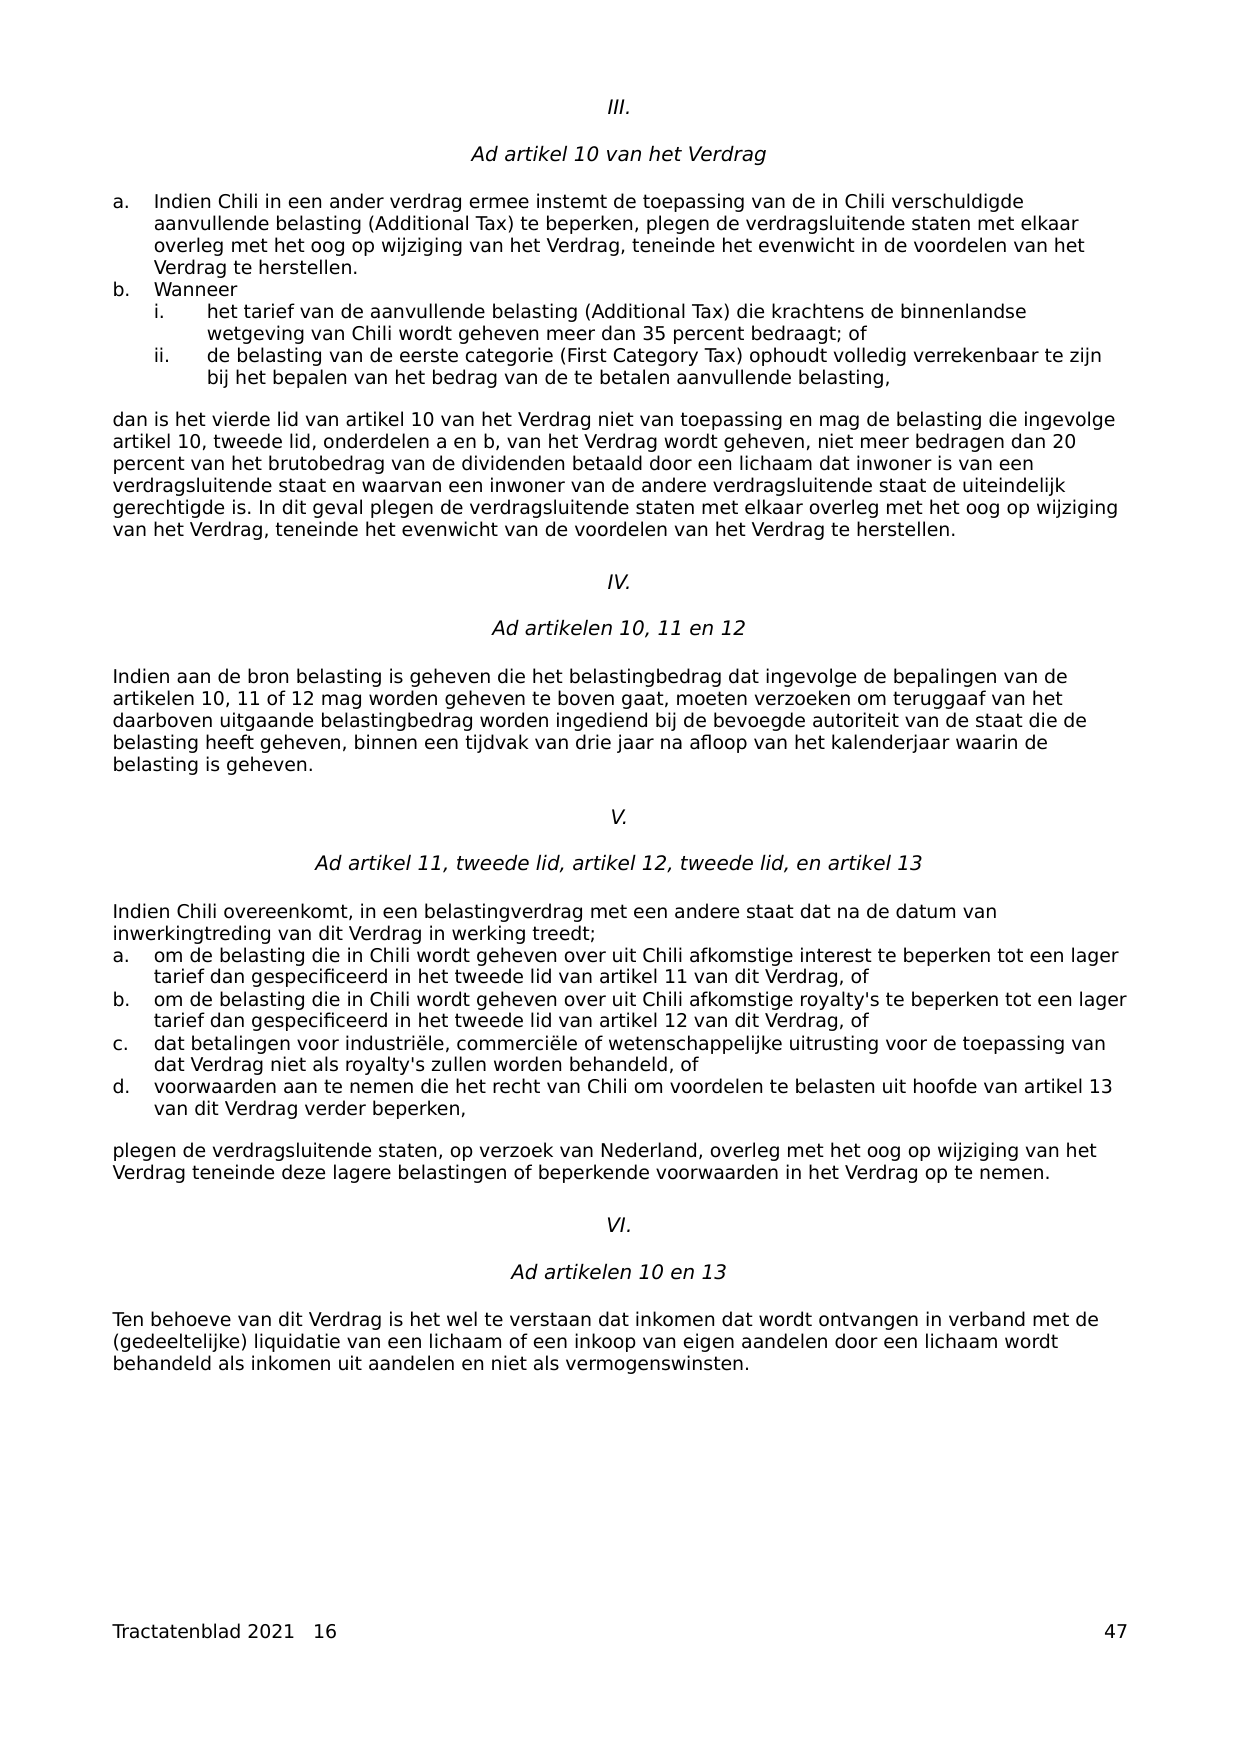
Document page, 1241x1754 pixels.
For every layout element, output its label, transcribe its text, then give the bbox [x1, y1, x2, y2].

text Indien aan de bron belasting is geheven die het belastingbedrag dat ingevolge de bepalingen van de artikelen 10, 11 of 12 mag worden geheven te boven gaat, moeten verzoeken om teruggaaf van het daarboven uitgaande belastingbedrag worden ingediend bij de bevoegde autoriteit van de staat die de belasting heeft geheven, binnen een tijdvak van drie jaar na afloop van het kalenderjaar waarin de belasting is geheven. [112, 666, 1128, 776]
subtitle IV. Ad artikelen 10, 11 en 12 [112, 571, 1128, 641]
text Ten behoeve van dit Verdrag is het wel te verstaan dat inkomen dat wordt ontvangen in verband met de (gedeeltelijke) liquidatie van een lichaam of een inkoop van eigen aandelen door een lichaam wordt behandeld als inkomen uit aandelen en niet als vermogenswinsten. [112, 1309, 1128, 1375]
text plegen de verdragsluitende staten, op verzoek van Nederland, overleg met het oog op wijziging van het Verdrag teneinde deze lagere belastingen of beperkende voorwaarden in het Verdrag op te nemen. [112, 1140, 1128, 1184]
subtitle V. Ad artikel 11, tweede lid, artikel 12, tweede lid, en artikel 13 [112, 806, 1128, 876]
text b. Wanneer [112, 279, 1128, 301]
text b. om de belasting die in Chili wordt geheven over uit Chili afkomstige royalty's te beperken tot een lager tarief dan gespecificeerd in het tweede lid van artikel 12 van dit Verdrag, of [112, 988, 1128, 1032]
subtitle VI. Ad artikelen 10 en 13 [112, 1214, 1128, 1284]
text a. om de belasting die in Chili wordt geheven over uit Chili afkomstige interest te beperken tot een lager tarief dan gespecificeerd in het tweede lid van artikel 11 van dit Verdrag, of [112, 944, 1128, 988]
text i. het tarief van de aanvullende belasting (Additional Tax) die krachtens de binnenlandse wetgeving van Chili wordt geheven meer dan 35 percent bedraagt; of [153, 301, 1128, 345]
subtitle III. Ad artikel 10 van het Verdrag [112, 96, 1128, 166]
text c. dat betalingen voor industriële, commerciële of wetenschappelijke uitrusting voor de toepassing van dat Verdrag niet als royalty's zullen worden behandeld, of [112, 1032, 1128, 1076]
text Indien Chili overeenkomt, in een belastingverdrag met een andere staat dat na de datum van inwerkingtreding van dit Verdrag in werking treedt; [112, 901, 1128, 944]
text a. Indien Chili in een ander verdrag ermee instemt de toepassing van de in Chili verschuldigde aanvullende belasting (Additional Tax) te beperken, plegen de verdragsluitende staten met elkaar overleg met het oog op wijziging van het Verdrag, teneinde het evenwicht in de voordelen van het Verdrag te herstellen. [112, 191, 1128, 279]
text dan is het vierde lid van artikel 10 van het Verdrag niet van toepassing en mag de belasting die ingevolge artikel 10, tweede lid, onderdelen a en b, van het Verdrag wordt geheven, niet meer bedragen dan 20 percent van het brutobedrag van de dividenden betaald door een lichaam dat inwoner is van een verdragsluitende staat en waarvan een inwoner van de andere verdragsluitende staat de uiteindelijk gerechtigde is. In dit geval plegen de verdragsluitende staten met elkaar overleg met het oog op wijziging van het Verdrag, teneinde het evenwicht van de voordelen van het Verdrag te herstellen. [112, 409, 1128, 541]
text d. voorwaarden aan te nemen die het recht van Chili om voordelen te belasten uit hoofde van artikel 13 van dit Verdrag verder beperken, [112, 1076, 1128, 1120]
text ii. de belasting van de eerste categorie (First Category Tax) ophoudt volledig verrekenbaar te zijn bij het bepalen van het bedrag van de te betalen aanvullende belasting, [153, 345, 1128, 389]
